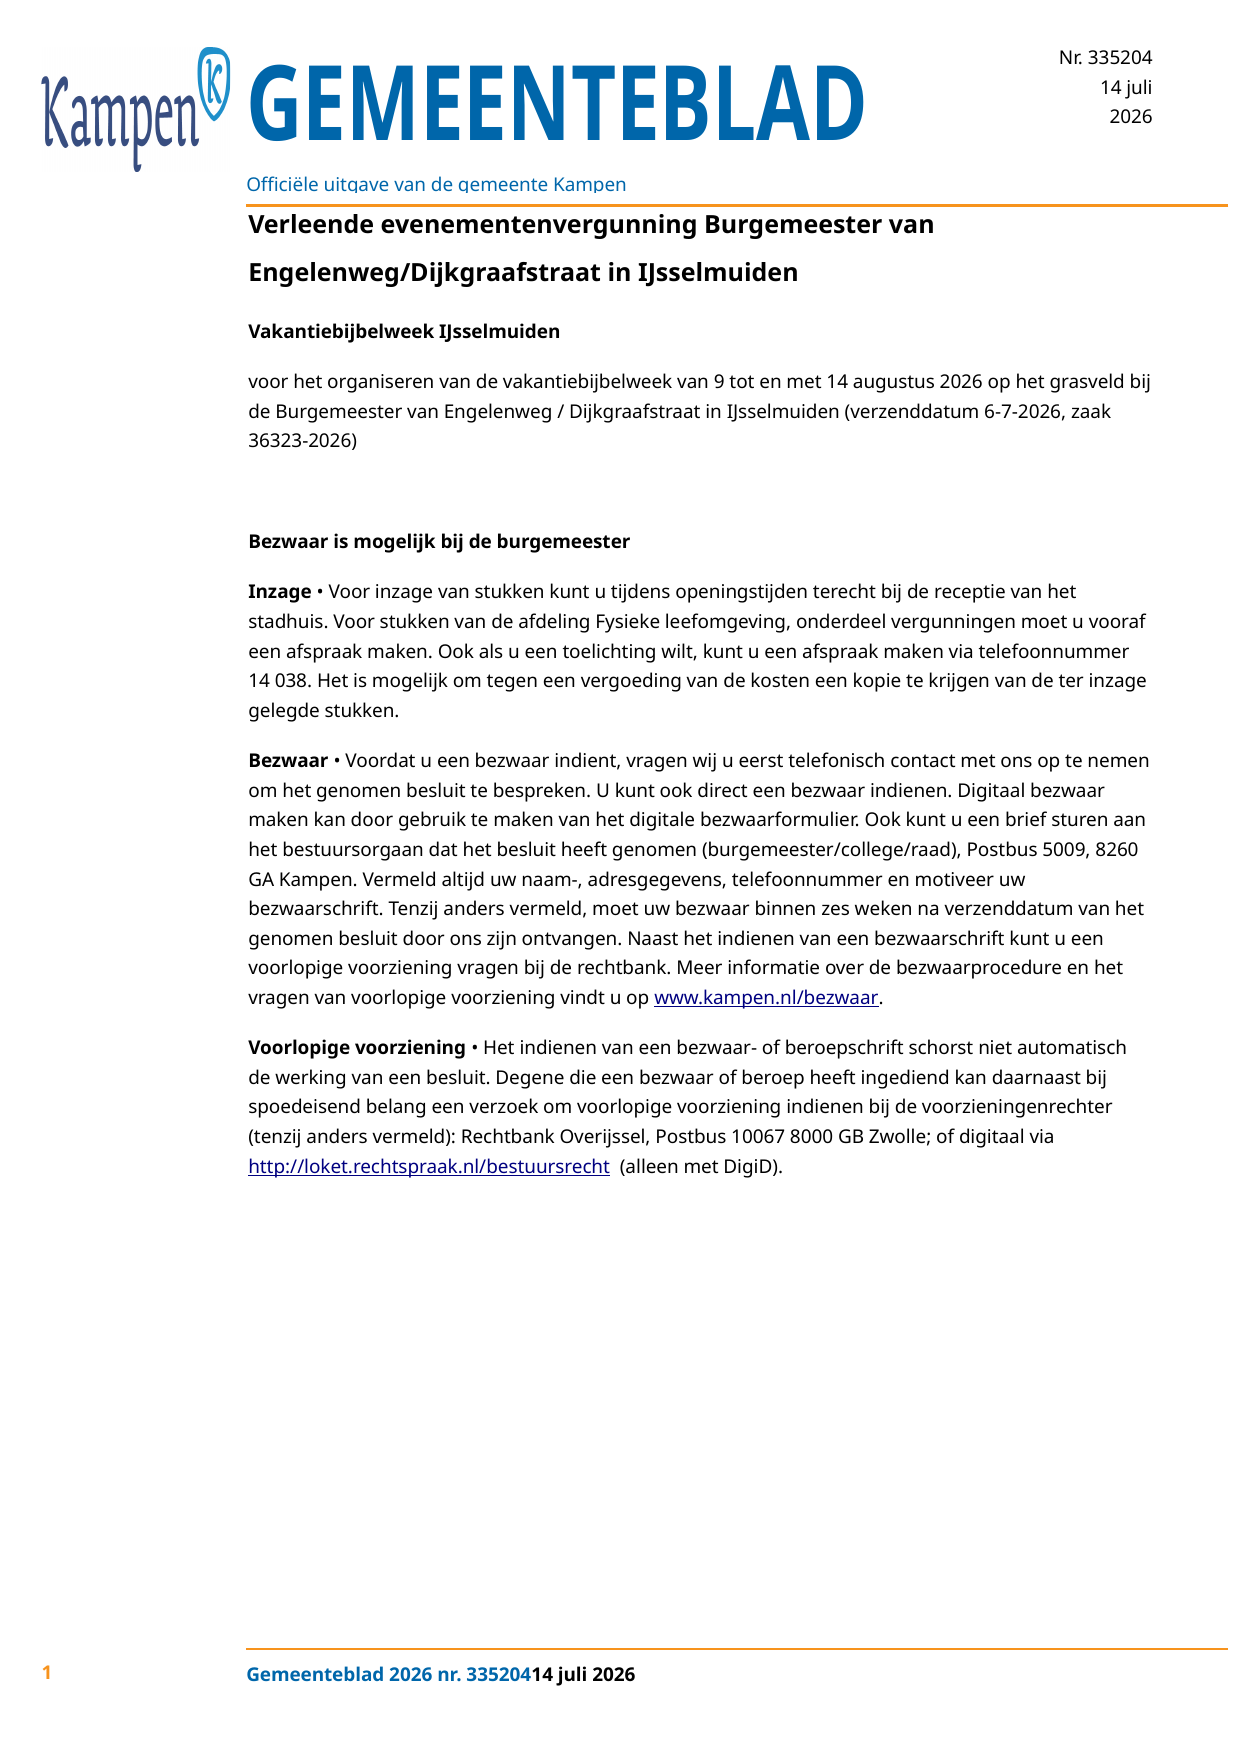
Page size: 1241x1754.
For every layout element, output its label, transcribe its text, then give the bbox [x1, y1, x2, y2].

text voor het organiseren van de vakantiebijbelweek van 9 tot en met 14 augustus 2026 op het grasveld bij de Burgemeester van Engelenweg / Dijkgraafstraat in IJsselmuiden (verzenddatum 6-7-2026, zaak 36323-2026) [248, 368, 1152, 453]
text Vakantiebijbelweek IJsselmuiden [248, 318, 1152, 344]
text Voorlopige voorziening • Het indienen van een bezwaar- of beroepschrift schorst niet automatisch de werking van een besluit. Degene die een bezwaar of beroep heeft ingediend kan daarnaast bij spoedeisend belang een verzoek om voorlopige voorziening indienen bij de voorzieningenrechter (tenzij anders vermeld): Rechtbank Overijssel, Postbus 10067 8000 GB Zwolle; of digitaal via http://loket.rechtspraak.nl/bestuursrecht (alleen met DigiD). [248, 1034, 1152, 1179]
text Verleende evenementenvergunning Burgemeester van Engelenweg/Dijkgraafstraat in IJsselmuiden [248, 207, 1152, 288]
text Inzage • Voor inzage van stukken kunt u tijdens openingstijden terecht bij de receptie van het stadhuis. Voor stukken van de afdeling Fysieke leefomgeving, onderdeel vergunningen moet u vooraf een afspraak maken. Ook als u een toelichting wilt, kunt u een afspraak maken via telefoonnummer 14 038. Het is mogelijk om tegen een vergoeding van de kosten een kopie te krijgen van de ter inzage gelegde stukken. [248, 579, 1152, 723]
picture [41, 47, 231, 172]
text Bezwaar is mogelijk bij de burgemeester [248, 528, 1152, 554]
text Bezwaar • Voordat u een bezwaar indient, vragen wij u eerst telefonisch contact met ons op te nemen om het genomen besluit te bespreken. U kunt ook direct een bezwaar indienen. Digitaal bezwaar maken kan door gebruik te maken van het digitale bezwaarformulier. Ook kunt u een brief sturen aan het bestuursorgaan dat het besluit heeft genomen (burgemeester/college/raad), Postbus 5009, 8260 GA Kampen. Vermeld altijd uw naam-, adresgegevens, telefoonnummer en motiveer uw bezwaarschrift. Tenzij anders vermeld, moet uw bezwaar binnen zes weken na verzenddatum van het genomen besluit door ons zijn ontvangen. Naast het indienen van een bezwaarschrift kunt u een voorlopige voorziening vragen bij de rechtbank. Meer informatie over de bezwaarprocedure en het vragen van voorlopige voorziening vindt u op www.kampen.nl/bezwaar. [248, 747, 1152, 1010]
